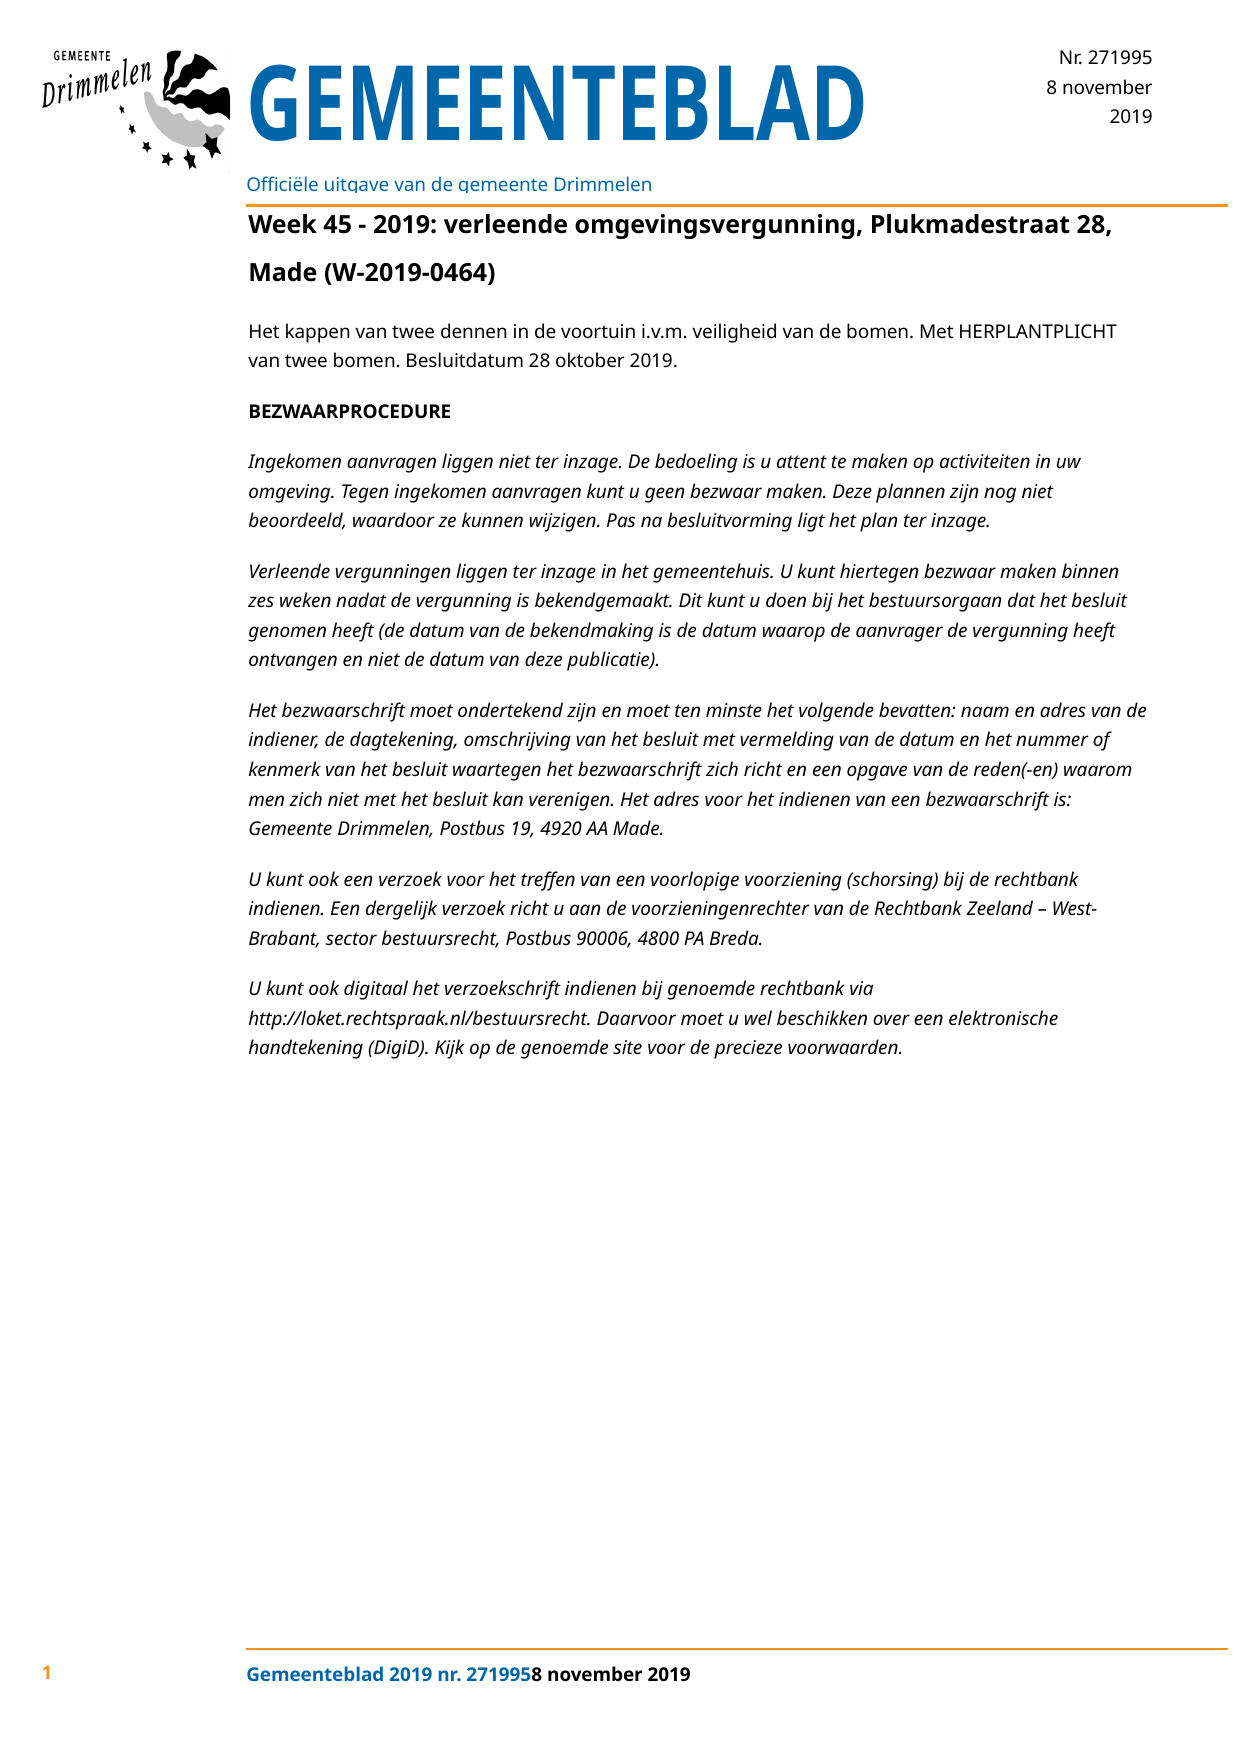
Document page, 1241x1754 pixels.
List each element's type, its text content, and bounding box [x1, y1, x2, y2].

text U kunt ook digitaal het verzoekschrift indienen bij genoemde rechtbank via http://loket.rechtspraak.nl/bestuursrecht. Daarvoor moet u wel beschikken over een elektronische handtekening (DigiD). Kijk op de genoemde site voor de precieze voorwaarden. [248, 975, 1152, 1060]
text BEZWAARPROCEDURE [248, 398, 1152, 424]
text Het kappen van twee dennen in de voortuin i.v.m. veiligheid van de bomen. Met HERPLANTPLICHT van twee bomen. Besluitdatum 28 oktober 2019. [248, 318, 1152, 373]
picture [41, 47, 231, 172]
text Verleende vergunningen liggen ter inzage in het gemeentehuis. U kunt hiertegen bezwaar maken binnen zes weken nadat de vergunning is bekendgemaakt. Dit kunt u doen bij het bestuursorgaan dat het besluit genomen heeft (de datum van de bekendmaking is de datum waarop de aanvrager de vergunning heeft ontvangen en niet de datum van deze publicatie). [248, 558, 1152, 672]
text Ingekomen aanvragen liggen niet ter inzage. De bedoeling is u attent te maken op activiteiten in uw omgeving. Tegen ingekomen aanvragen kunt u geen bezwaar maken. Deze plannen zijn nog niet beoordeeld, waardoor ze kunnen wijzigen. Pas na besluitvorming ligt het plan ter inzage. [248, 448, 1152, 533]
text U kunt ook een verzoek voor het treffen van een voorlopige voorziening (schorsing) bij de rechtbank indienen. Een dergelijk verzoek richt u aan de voorzieningenrechter van de Rechtbank Zeeland – West-Brabant, sector bestuursrecht, Postbus 90006, 4800 PA Breda. [248, 866, 1152, 951]
text Het bezwaarschrift moet ondertekend zijn en moet ten minste het volgende bevatten: naam en adres van de indiener, de dagtekening, omschrijving van het besluit met vermelding van de datum en het nummer of kenmerk van het besluit waartegen het bezwaarschrift zich richt en een opgave van de reden(-en) waarom men zich niet met het besluit kan verenigen. Het adres voor het indienen van een bezwaarschrift is: Gemeente Drimmelen, Postbus 19, 4920 AA Made. [248, 697, 1152, 841]
text Week 45 - 2019: verleende omgevingsvergunning, Plukmadestraat 28, Made (W-2019-0464) [248, 207, 1152, 288]
